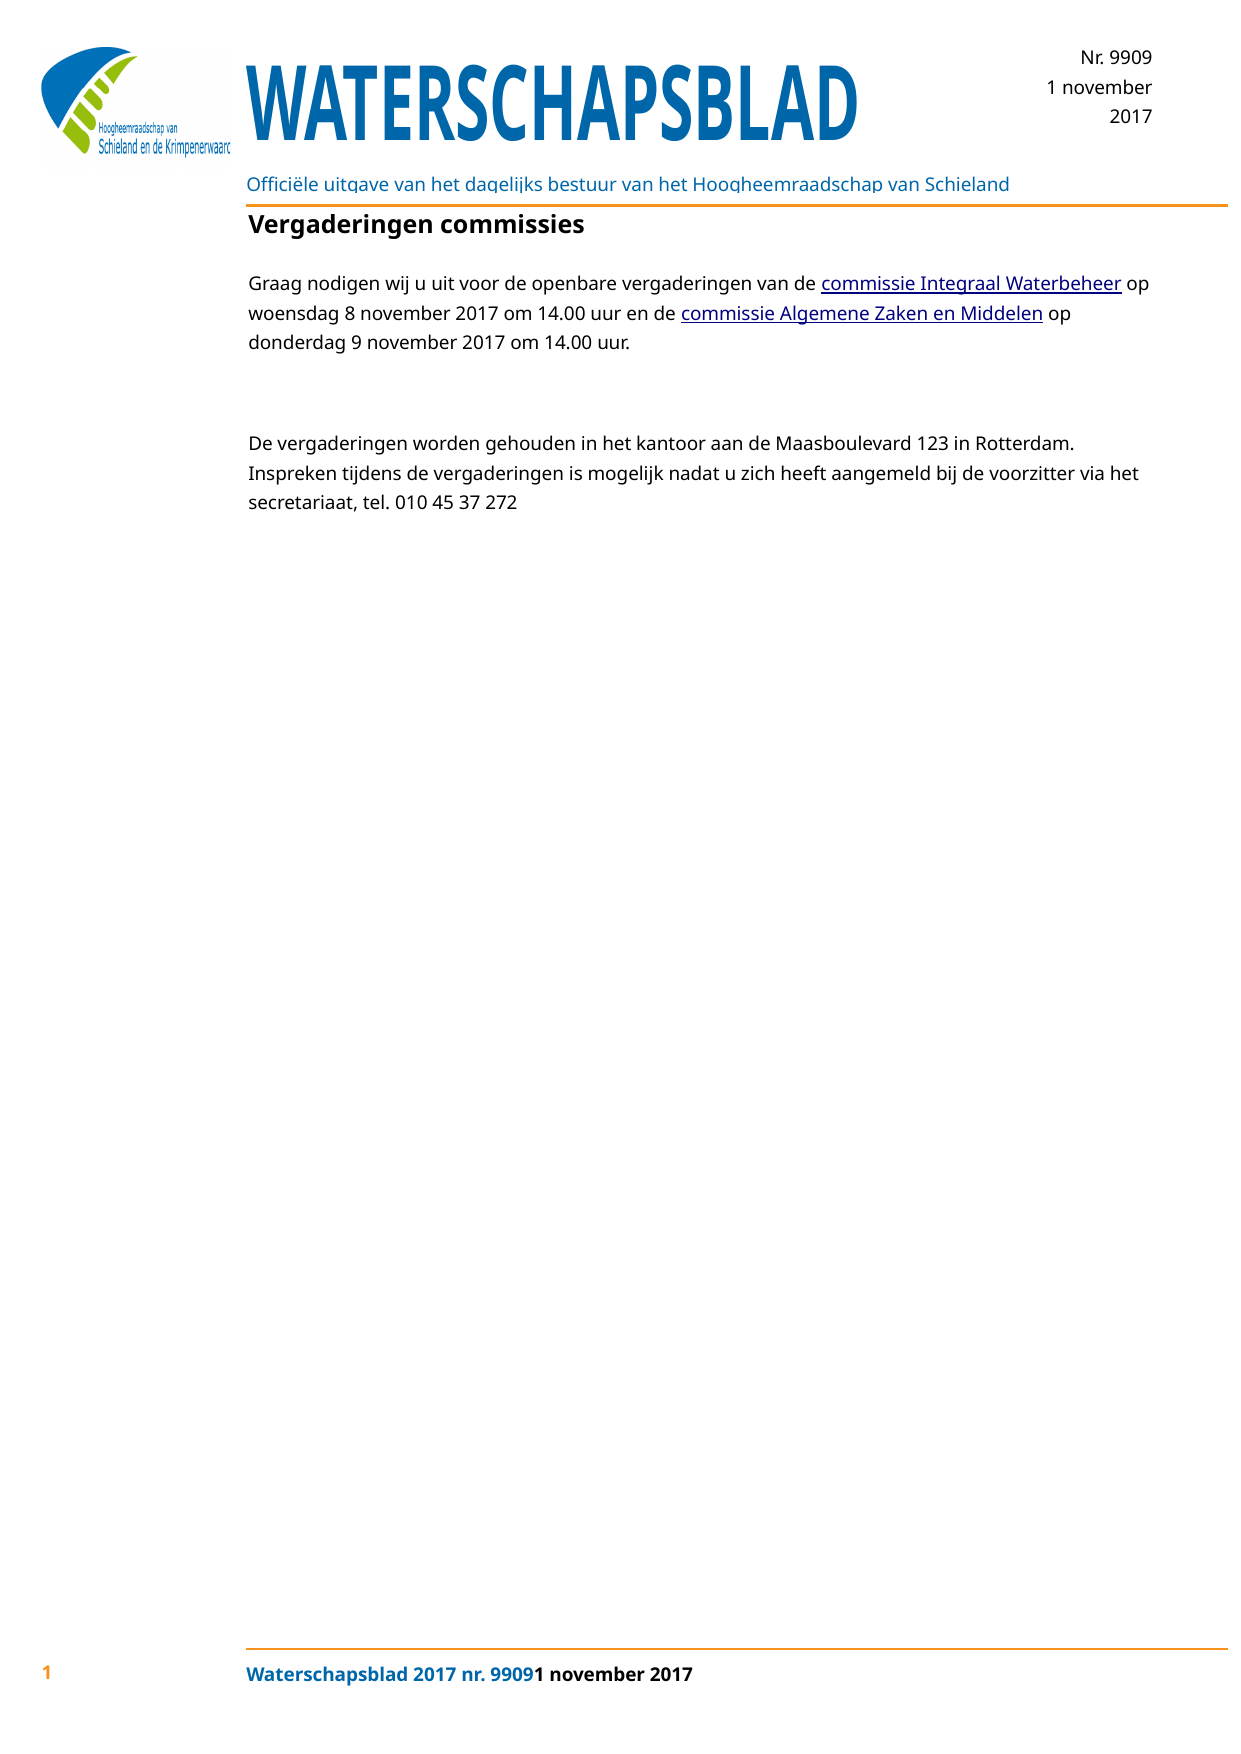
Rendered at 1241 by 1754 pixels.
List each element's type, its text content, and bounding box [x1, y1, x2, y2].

text De vergaderingen worden gehouden in het kantoor aan de Maasboulevard 123 in Rotterdam. Inspreken tijdens de vergaderingen is mogelijk nadat u zich heeft aangemeld bij de voorzitter via het secretariaat, tel. 010 45 37 272 [248, 430, 1152, 515]
text Vergaderingen commissies [248, 207, 1152, 241]
text Graag nodigen wij u uit voor de openbare vergaderingen van de commissie Integraal Waterbeheer op woensdag 8 november 2017 om 14.00 uur en de commissie Algemene Zaken en Middelen op donderdag 9 november 2017 om 14.00 uur. [248, 270, 1152, 355]
picture [41, 47, 231, 172]
